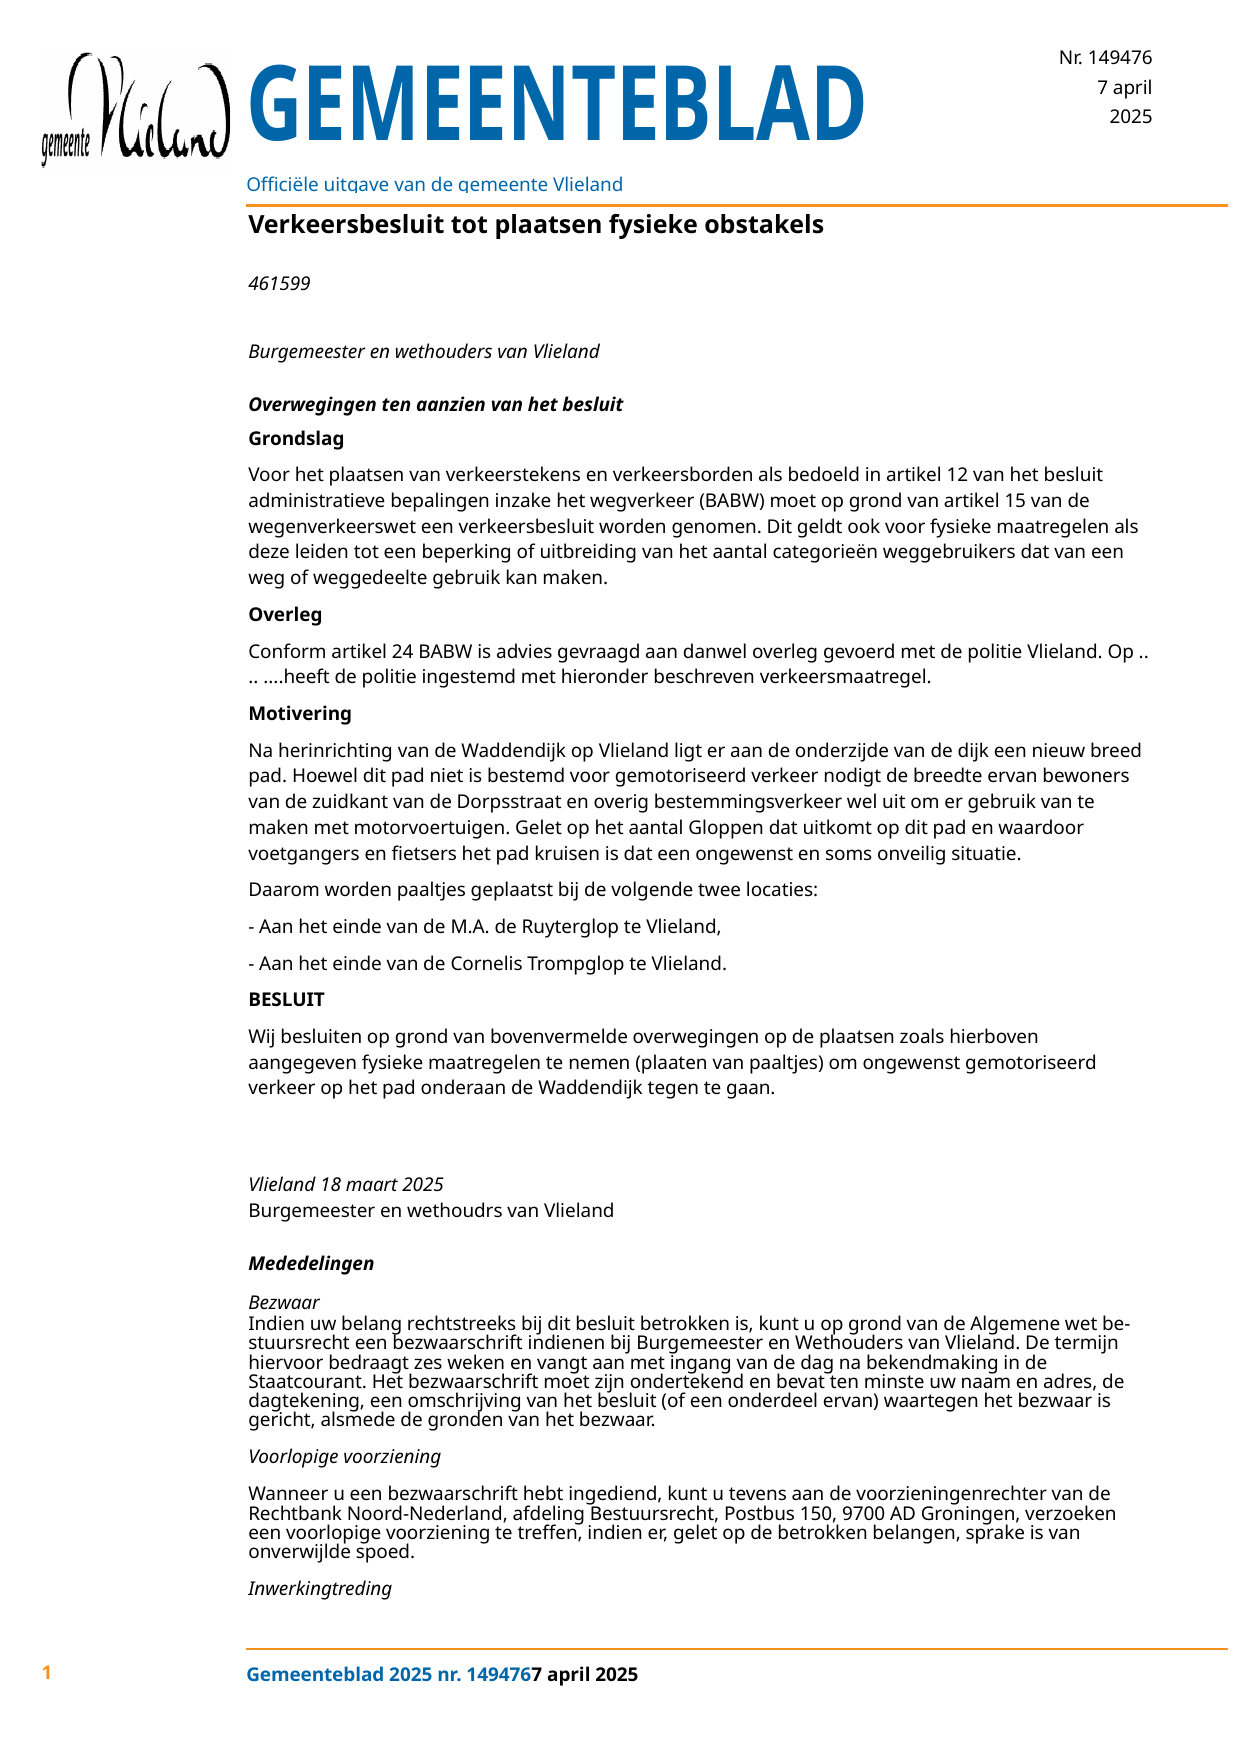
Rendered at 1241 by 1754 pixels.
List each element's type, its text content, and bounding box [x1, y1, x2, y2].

text Overwegingen ten aanzien van het besluit [248, 391, 1152, 417]
text Overleg [248, 601, 1152, 627]
text Indien uw belang rechtstreeks bij dit besluit betrokken is, kunt u op grond van de Algemene wet be-stuursrecht een bezwaarschrift indienen bij Burgemeester en Wethouders van Vlieland. De termijn hiervoor bedraagt zes weken en vangt aan met ingang van de dag na bekendmaking in de Staatcourant. Het bezwaarschrift moet zijn ondertekend en bevat ten minste uw naam en adres, de dagtekening, een omschrijving van het besluit (of een onderdeel ervan) waartegen het bezwaar is gericht, alsmede de gronden van het bezwaar. [248, 1315, 1152, 1431]
text Motivering [248, 700, 1152, 726]
text Voor het plaatsen van verkeerstekens en verkeersborden als bedoeld in artikel 12 van het besluit administratieve bepalingen inzake het wegverkeer (BABW) moet op grond van artikel 15 van de wegenverkeerswet een verkeersbesluit worden genomen. Dit geldt ook voor fysieke maatregelen als deze leiden tot een beperking of uitbreiding van het aantal categorieën weggebruikers dat van een weg of weggedeelte gebruik kan maken. [248, 462, 1152, 590]
text - Aan het einde van de M.A. de Ruyterglop te Vlieland, [248, 913, 1152, 939]
picture [41, 47, 231, 172]
text Grondslag [248, 425, 1152, 451]
text Verkeersbesluit tot plaatsen fysieke obstakels [248, 207, 1152, 241]
text Vlieland 18 maart 2025 [248, 1171, 1152, 1197]
text Voorlopige voorziening [248, 1448, 1152, 1468]
text Burgemeester en wethoudrs van Vlieland [248, 1197, 1152, 1223]
text Burgemeester en wethouders van Vlieland [248, 338, 1152, 364]
text Wanneer u een bezwaarschrift hebt ingediend, kunt u tevens aan de voorzieningenrechter van de Rechtbank Noord-Nederland, afdeling Bestuursrecht, Postbus 150, 9700 AD Groningen, verzoeken een voorlopige voorziening te treffen, indien er, gelet op de betrokken belangen, sprake is van onverwijlde spoed. [248, 1485, 1152, 1562]
text Bezwaar [248, 1289, 1152, 1315]
text Daarom worden paaltjes geplaatst bij de volgende twee locaties: [248, 876, 1152, 902]
text Inwerkingtreding [248, 1580, 1152, 1599]
text - Aan het einde van de Cornelis Trompglop te Vlieland. [248, 950, 1152, 976]
text Na herinrichting van de Waddendijk op Vlieland ligt er aan de onderzijde van de dijk een nieuw breed pad. Hoewel dit pad niet is bestemd voor gemotoriseerd verkeer nodigt de breedte ervan bewoners van de zuidkant van de Dorpsstraat en overig bestemmingsverkeer wel uit om er gebruik van te maken met motorvoertuigen. Gelet op het aantal Gloppen dat uitkomt op dit pad en waardoor voetgangers en fietsers het pad kruisen is dat een ongewenst en soms onveilig situatie. [248, 737, 1152, 866]
text Wij besluiten op grond van bovenvermelde overwegingen op de plaatsen zoals hierboven aangegeven fysieke maatregelen te nemen (plaaten van paaltjes) om ongewenst gemotoriseerd verkeer op het pad onderaan de Waddendijk tegen te gaan. [248, 1023, 1152, 1100]
text Conform artikel 24 BABW is advies gevraagd aan danwel overleg gevoerd met de politie Vlieland. Op .. .. ....heeft de politie ingestemd met hieronder beschreven verkeersmaatregel. [248, 638, 1152, 689]
text BESLUIT [248, 986, 1152, 1012]
text 461599 [248, 270, 1152, 296]
text Mededelingen [248, 1250, 1152, 1276]
